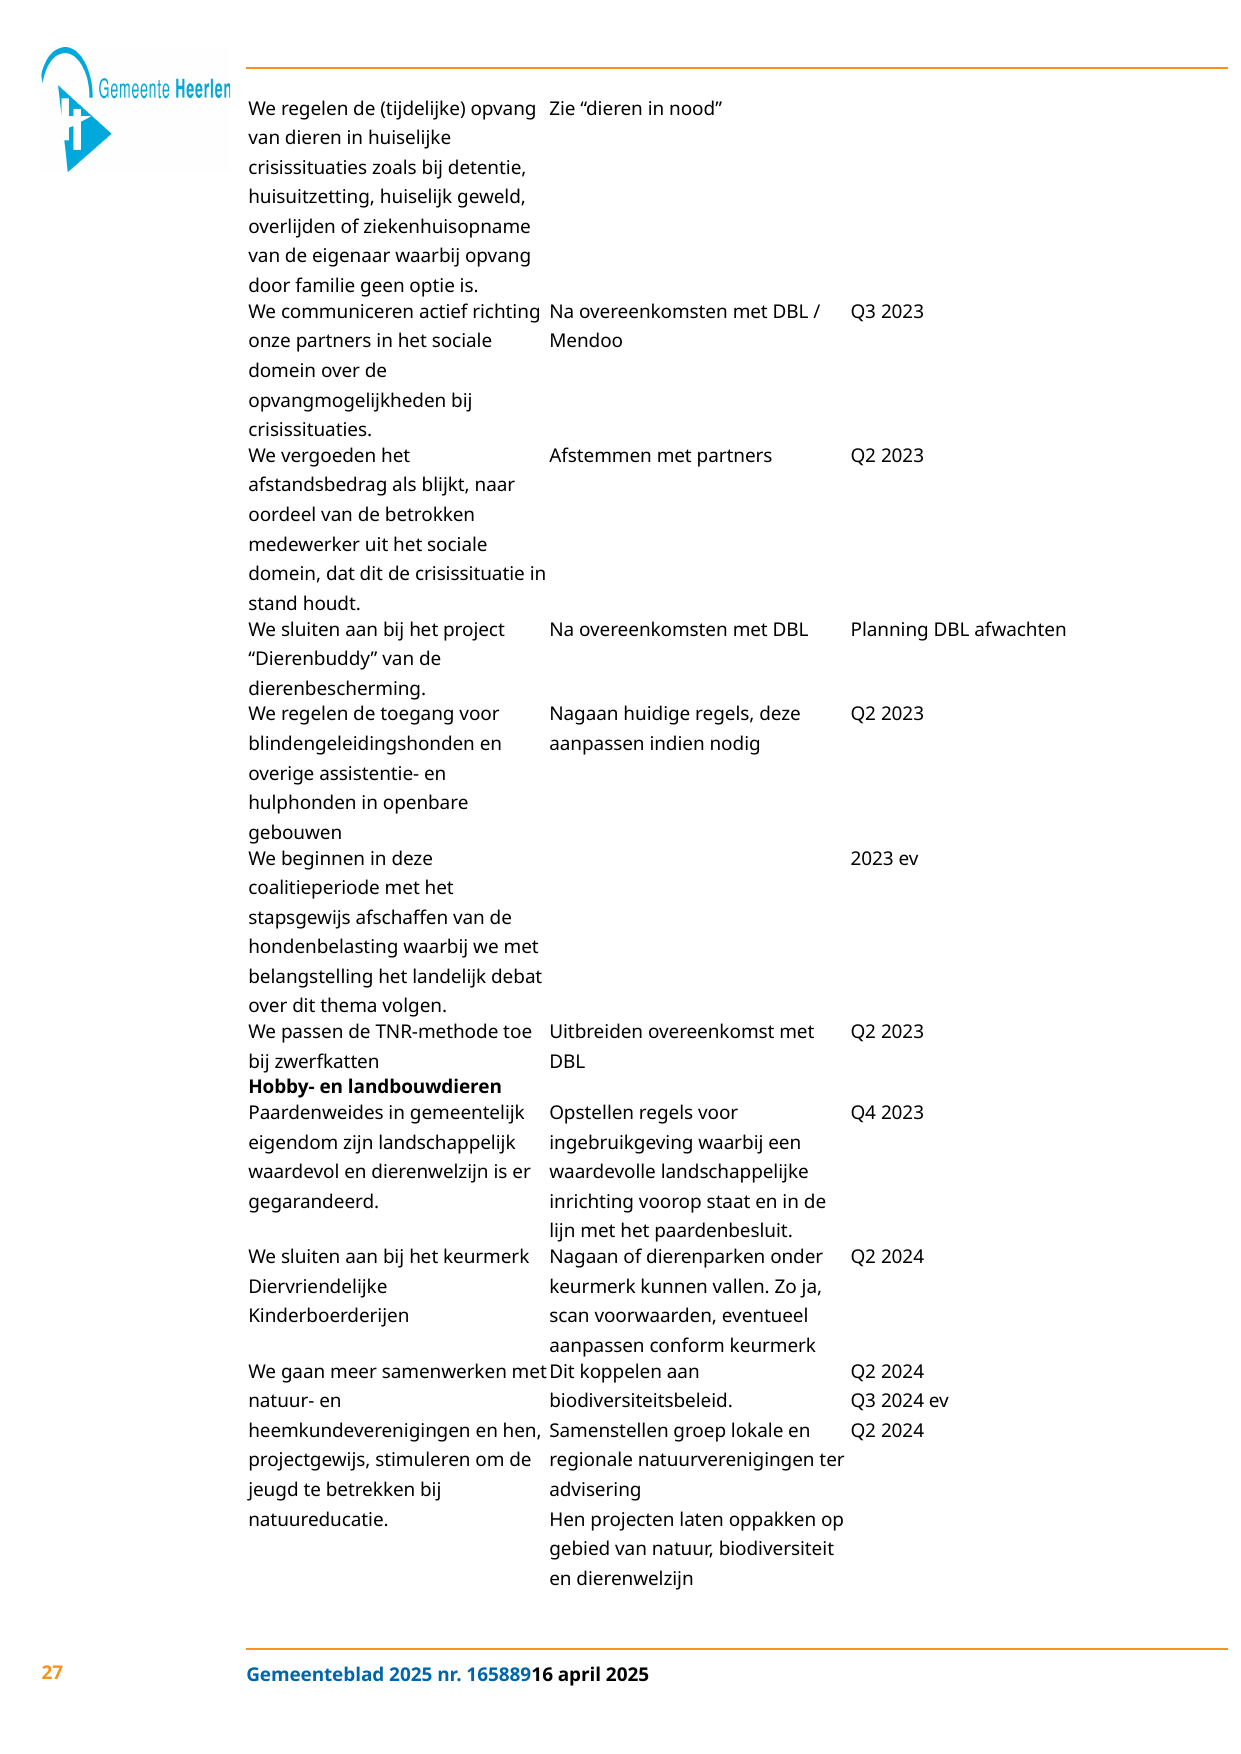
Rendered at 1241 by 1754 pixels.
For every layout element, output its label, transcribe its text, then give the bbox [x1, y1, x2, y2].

table_cell 2023 ev [850, 845, 1152, 1018]
table_cell Nagaan of dierenparken onder keurmerk kunnen vallen. Zo ja, scan voorwaarden, eventueel aanpassen conform keurmerk [549, 1244, 850, 1358]
table_cell Hobby- en landbouwdieren [248, 1074, 1152, 1099]
table_cell We beginnen in deze coalitieperiode met het stapsgewijs afschaffen van de hondenbelasting waarbij we met belangstelling het landelijk debat over dit thema volgen. [248, 845, 549, 1018]
table_cell Paardenweides in gemeentelijk eigendom zijn landschappelijk waardevol en dierenwelzijn is er gegarandeerd. [248, 1099, 549, 1243]
table_cell We sluiten aan bij het keurmerk Diervriendelijke Kinderboerderijen [248, 1244, 549, 1358]
table_cell Planning DBL afwachten [850, 616, 1152, 701]
table_cell Dit koppelen aan biodiversiteitsbeleid. Samenstellen groep lokale en regionale natuurverenigingen ter advisering Hen projecten laten oppakken op gebied van natuur, biodiversiteit en dierenwelzijn [549, 1358, 850, 1591]
table_cell [850, 95, 1152, 298]
table_cell [549, 845, 850, 1018]
table_cell Q2 2024 Q3 2024 ev Q2 2024 [850, 1358, 1152, 1591]
table_cell We sluiten aan bij het project “Dierenbuddy” van de dierenbescherming. [248, 616, 549, 701]
table_cell Zie “dieren in nood” [549, 95, 850, 298]
table_cell Opstellen regels voor ingebruikgeving waarbij een waardevolle landschappelijke inrichting voorop staat en in de lijn met het paardenbesluit. [549, 1099, 850, 1243]
table_cell Nagaan huidige regels, deze aanpassen indien nodig [549, 701, 850, 845]
picture [41, 47, 59, 70]
table_cell Uitbreiden overeenkomst met DBL [549, 1018, 850, 1074]
table_cell We regelen de toegang voor blindengeleidingshonden en overige assistentie- en hulphonden in openbare gebouwen [248, 701, 549, 845]
table_cell Q2 2023 [850, 442, 1152, 616]
table_cell Q4 2023 [850, 1099, 1152, 1243]
table_cell We communiceren actief richting onze partners in het sociale domein over de opvangmogelijkheden bij crisissituaties. [248, 298, 549, 442]
table_cell Q2 2024 [850, 1244, 1152, 1358]
table_cell Q2 2023 [850, 701, 1152, 845]
table_cell We regelen de (tijdelijke) opvang van dieren in huiselijke crisissituaties zoals bij detentie, huisuitzetting, huiselijk geweld, overlijden of ziekenhuisopname van de eigenaar waarbij opvang door familie geen optie is. [248, 95, 549, 298]
table_cell We gaan meer samenwerken met natuur- en heemkundeverenigingen en hen, projectgewijs, stimuleren om de jeugd te betrekken bij natuureducatie. [248, 1358, 549, 1591]
table_cell Q2 2023 [850, 1018, 1152, 1074]
picture [41, 47, 231, 172]
table_cell We passen de TNR-methode toe bij zwerfkatten [248, 1018, 549, 1074]
table_cell Afstemmen met partners [549, 442, 850, 616]
table_cell Na overeenkomsten met DBL / Mendoo [549, 298, 850, 442]
table_cell We vergoeden het afstandsbedrag als blijkt, naar oordeel van de betrokken medewerker uit het sociale domein, dat dit de crisissituatie in stand houdt. [248, 442, 549, 616]
table_cell Na overeenkomsten met DBL [549, 616, 850, 701]
table_cell Q3 2023 [850, 298, 1152, 442]
